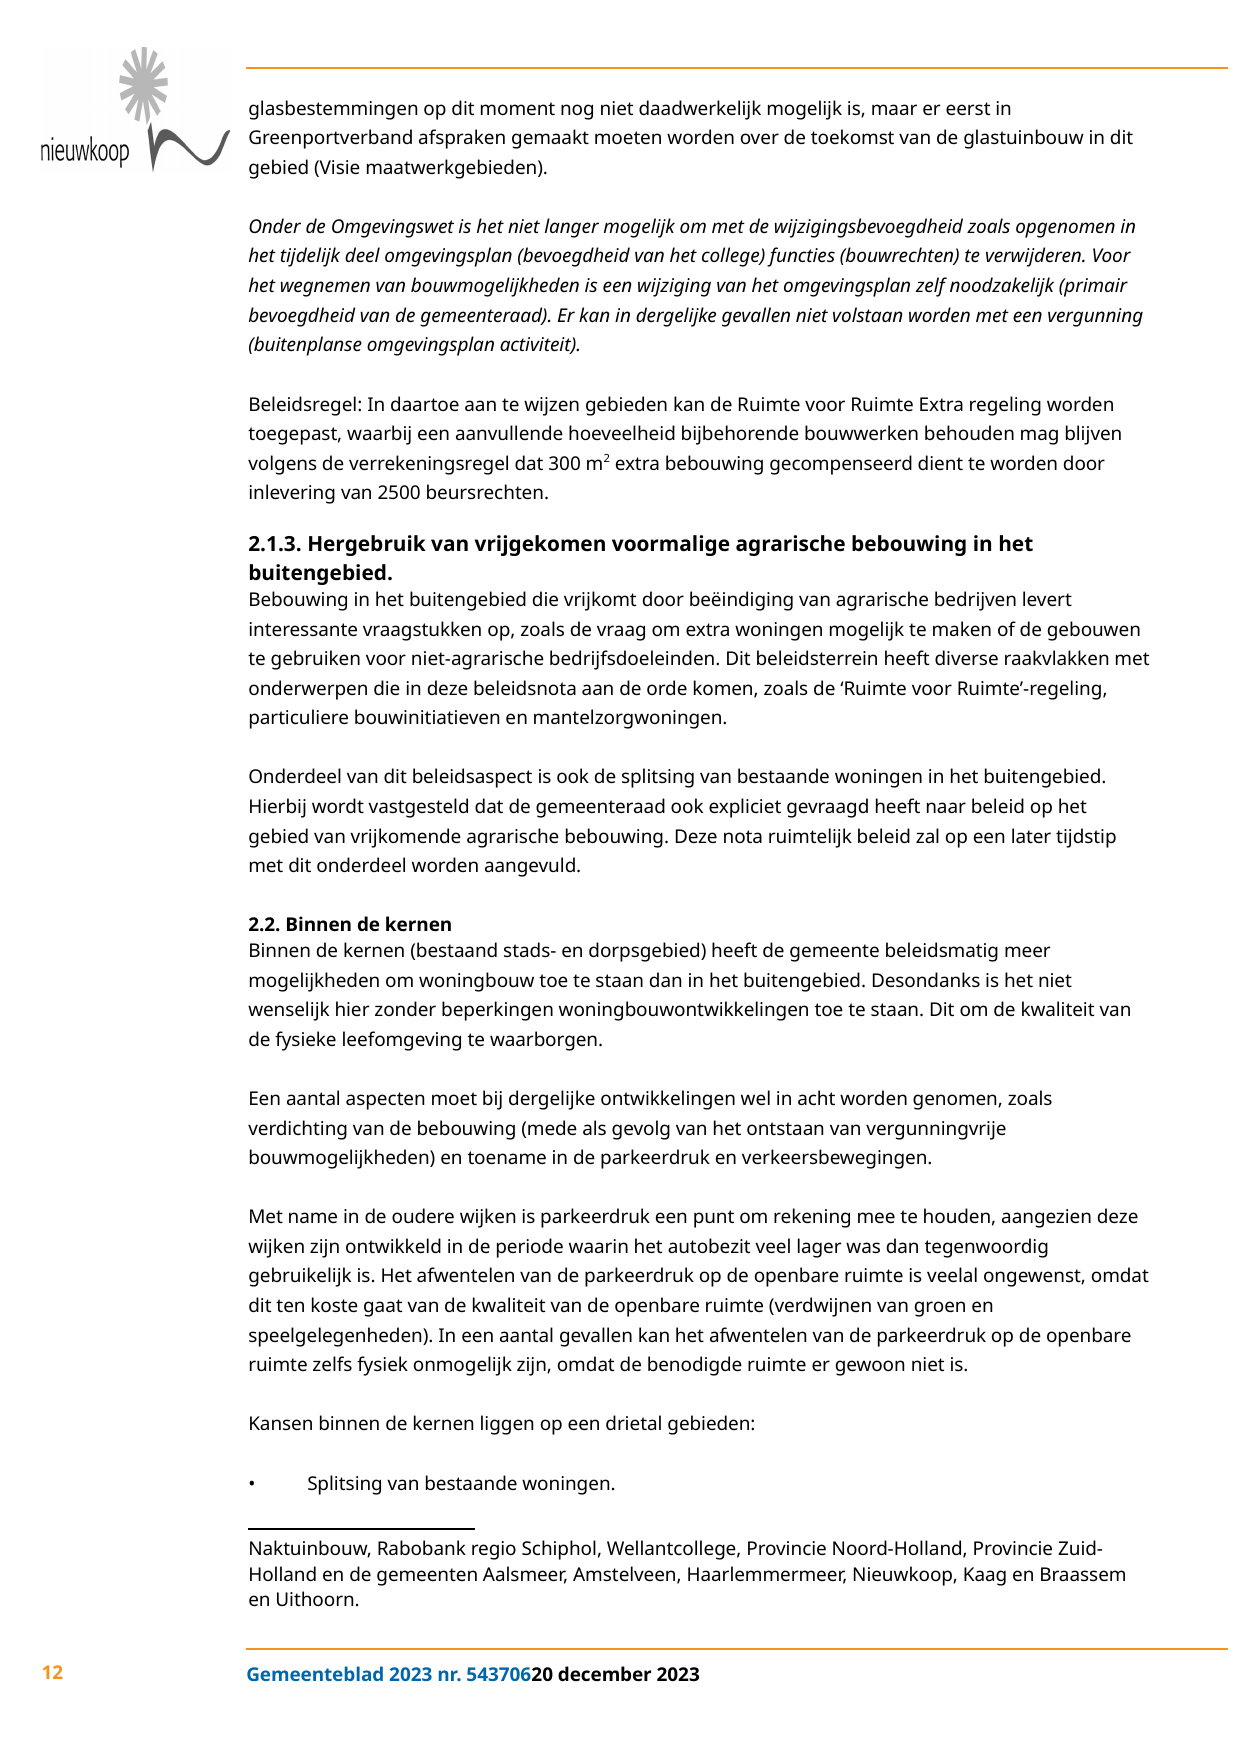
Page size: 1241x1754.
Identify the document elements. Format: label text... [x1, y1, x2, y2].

list Splitsing van bestaande woningen. [248, 1470, 1152, 1496]
text 2.2. Binnen de kernen [248, 912, 1152, 937]
text Onder de Omgevingswet is het niet langer mogelijk om met de wijzigingsbevoegdheid zoals opgenomen in het tijdelijk deel omgevingsplan (bevoegdheid van het college) functies (bouwrechten) te verwijderen. Voor het wegnemen van bouwmogelijkheden is een wijziging van het omgevingsplan zelf noodzakelijk (primair bevoegdheid van de gemeenteraad). Er kan in dergelijke gevallen niet volstaan worden met een vergunning (buitenplanse omgevingsplan activiteit). [248, 213, 1152, 357]
text Naktuinbouw, Rabobank regio Schiphol, Wellantcollege, Provincie Noord-Holland, Provincie Zuid-Holland en de gemeenten Aalsmeer, Amstelveen, Haarlemmermeer, Nieuwkoop, Kaag en Braassem en Uithoorn. [248, 1535, 1152, 1612]
text Een aantal aspecten moet bij dergelijke ontwikkelingen wel in acht worden genomen, zoals verdichting van de bebouwing (mede als gevolg van het ontstaan van vergunningvrije bouwmogelijkheden) en toename in de parkeerdruk en verkeersbewegingen. [248, 1085, 1152, 1170]
text Bebouwing in het buitengebied die vrijkomt door beëindiging van agrarische bedrijven levert interessante vraagstukken op, zoals de vraag om extra woningen mogelijk te maken of de gebouwen te gebruiken voor niet-agrarische bedrijfsdoeleinden. Dit beleidsterrein heeft diverse raakvlakken met onderwerpen die in deze beleidsnota aan de orde komen, zoals de ‘Ruimte voor Ruimte’-regeling, particuliere bouwinitiatieven en mantelzorgwoningen. [248, 586, 1152, 730]
text glasbestemmingen op dit moment nog niet daadwerkelijk mogelijk is, maar er eerst in Greenportverband afspraken gemaakt moeten worden over de toekomst van de glastuinbouw in dit gebied (Visie maatwerkgebieden). [248, 95, 1152, 180]
picture [41, 47, 231, 172]
text 2.1.3. Hergebruik van vrijgekomen voormalige agrarische bebouwing in het buitengebied. [248, 529, 1152, 586]
text Kansen binnen de kernen liggen op een drietal gebieden: [248, 1411, 1152, 1436]
text Onderdeel van dit beleidsaspect is ook de splitsing van bestaande woningen in het buitengebied. Hierbij wordt vastgesteld dat de gemeenteraad ook expliciet gevraagd heeft naar beleid op het gebied van vrijkomende agrarische bebouwing. Deze nota ruimtelijk beleid zal op een later tijdstip met dit onderdeel worden aangevuld. [248, 764, 1152, 878]
text Met name in de oudere wijken is parkeerdruk een punt om rekening mee te houden, aangezien deze wijken zijn ontwikkeld in de periode waarin het autobezit veel lager was dan tegenwoordig gebruikelijk is. Het afwentelen van de parkeerdruk op de openbare ruimte is veelal ongewenst, omdat dit ten koste gaat van de kwaliteit van de openbare ruimte (verdwijnen van groen en speelgelegenheden). In een aantal gevallen kan het afwentelen van de parkeerdruk op de openbare ruimte zelfs fysiek onmogelijk zijn, omdat de benodigde ruimte er gewoon niet is. [248, 1203, 1152, 1377]
table_header Beleidsregel: In daartoe aan te wijzen gebieden kan de Ruimte voor Ruimte Extra regeling worden toegepast, waarbij een aanvullende hoeveelheid bijbehorende bouwwerken behouden mag blijven volgens de verrekeningsregel dat 300 m2 extra bebouwing gecompenseerd dient te worden door inlevering van 2500 beursrechten. [248, 391, 1152, 505]
text Binnen de kernen (bestaand stads- en dorpsgebied) heeft de gemeente beleidsmatig meer mogelijkheden om woningbouw toe te staan dan in het buitengebied. Desondanks is het niet wenselijk hier zonder beperkingen woningbouwontwikkelingen toe te staan. Dit om de kwaliteit van de fysieke leefomgeving te waarborgen. [248, 937, 1152, 1052]
